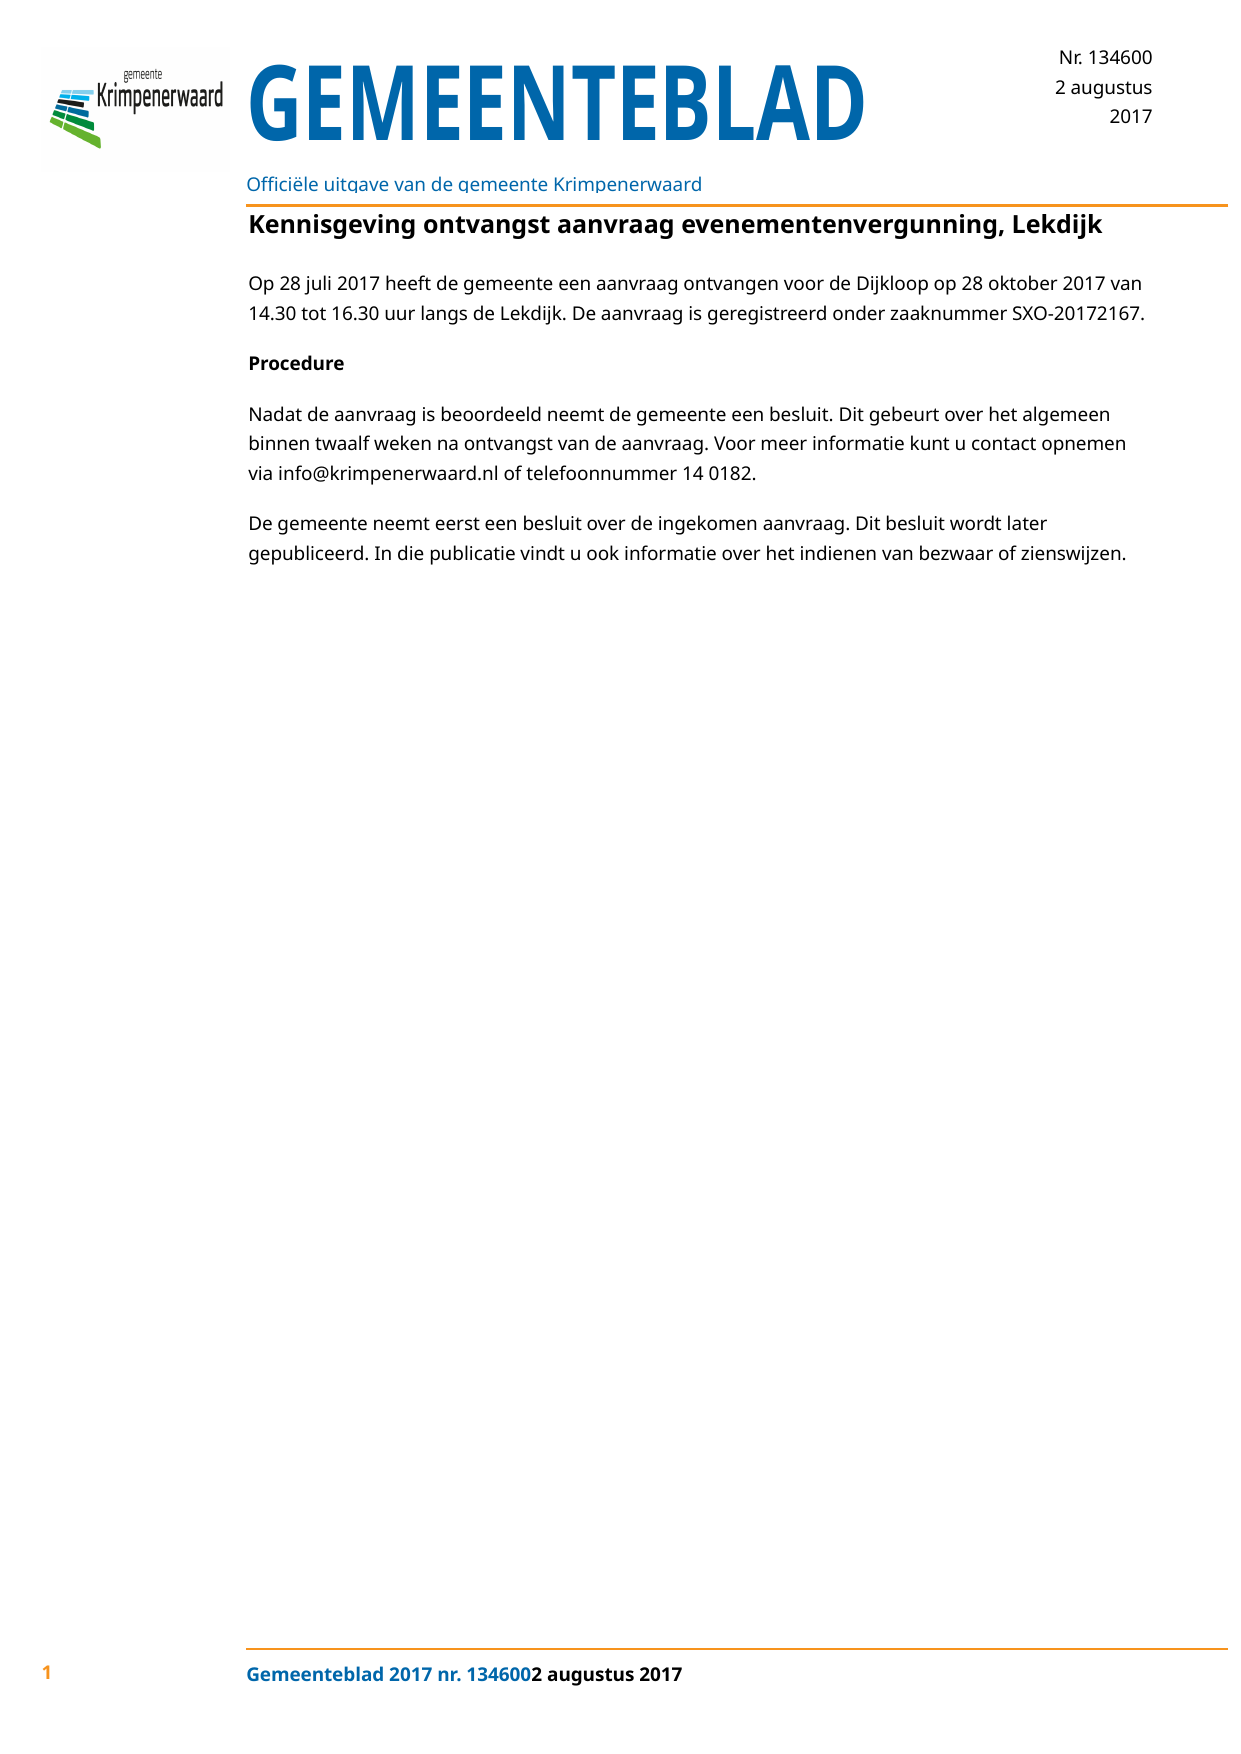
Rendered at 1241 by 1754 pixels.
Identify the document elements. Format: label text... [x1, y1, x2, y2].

text Procedure [248, 350, 1152, 376]
text De gemeente neemt eerst een besluit over de ingekomen aanvraag. Dit besluit wordt later gepubliceerd. In die publicatie vindt u ook informatie over het indienen van bezwaar of zienswijzen. [248, 510, 1152, 566]
text Kennisgeving ontvangst aanvraag evenementenvergunning, Lekdijk [248, 207, 1152, 241]
text Op 28 juli 2017 heeft de gemeente een aanvraag ontvangen voor de Dijkloop op 28 oktober 2017 van 14.30 tot 16.30 uur langs de Lekdijk. De aanvraag is geregistreerd onder zaaknummer SXO-20172167. [248, 270, 1152, 326]
text Nadat de aanvraag is beoordeeld neemt de gemeente een besluit. Dit gebeurt over het algemeen binnen twaalf weken na ontvangst van de aanvraag. Voor meer informatie kunt u contact opnemen via info@krimpenerwaard.nl of telefoonnummer 14 0182. [248, 401, 1152, 486]
picture [41, 47, 231, 172]
